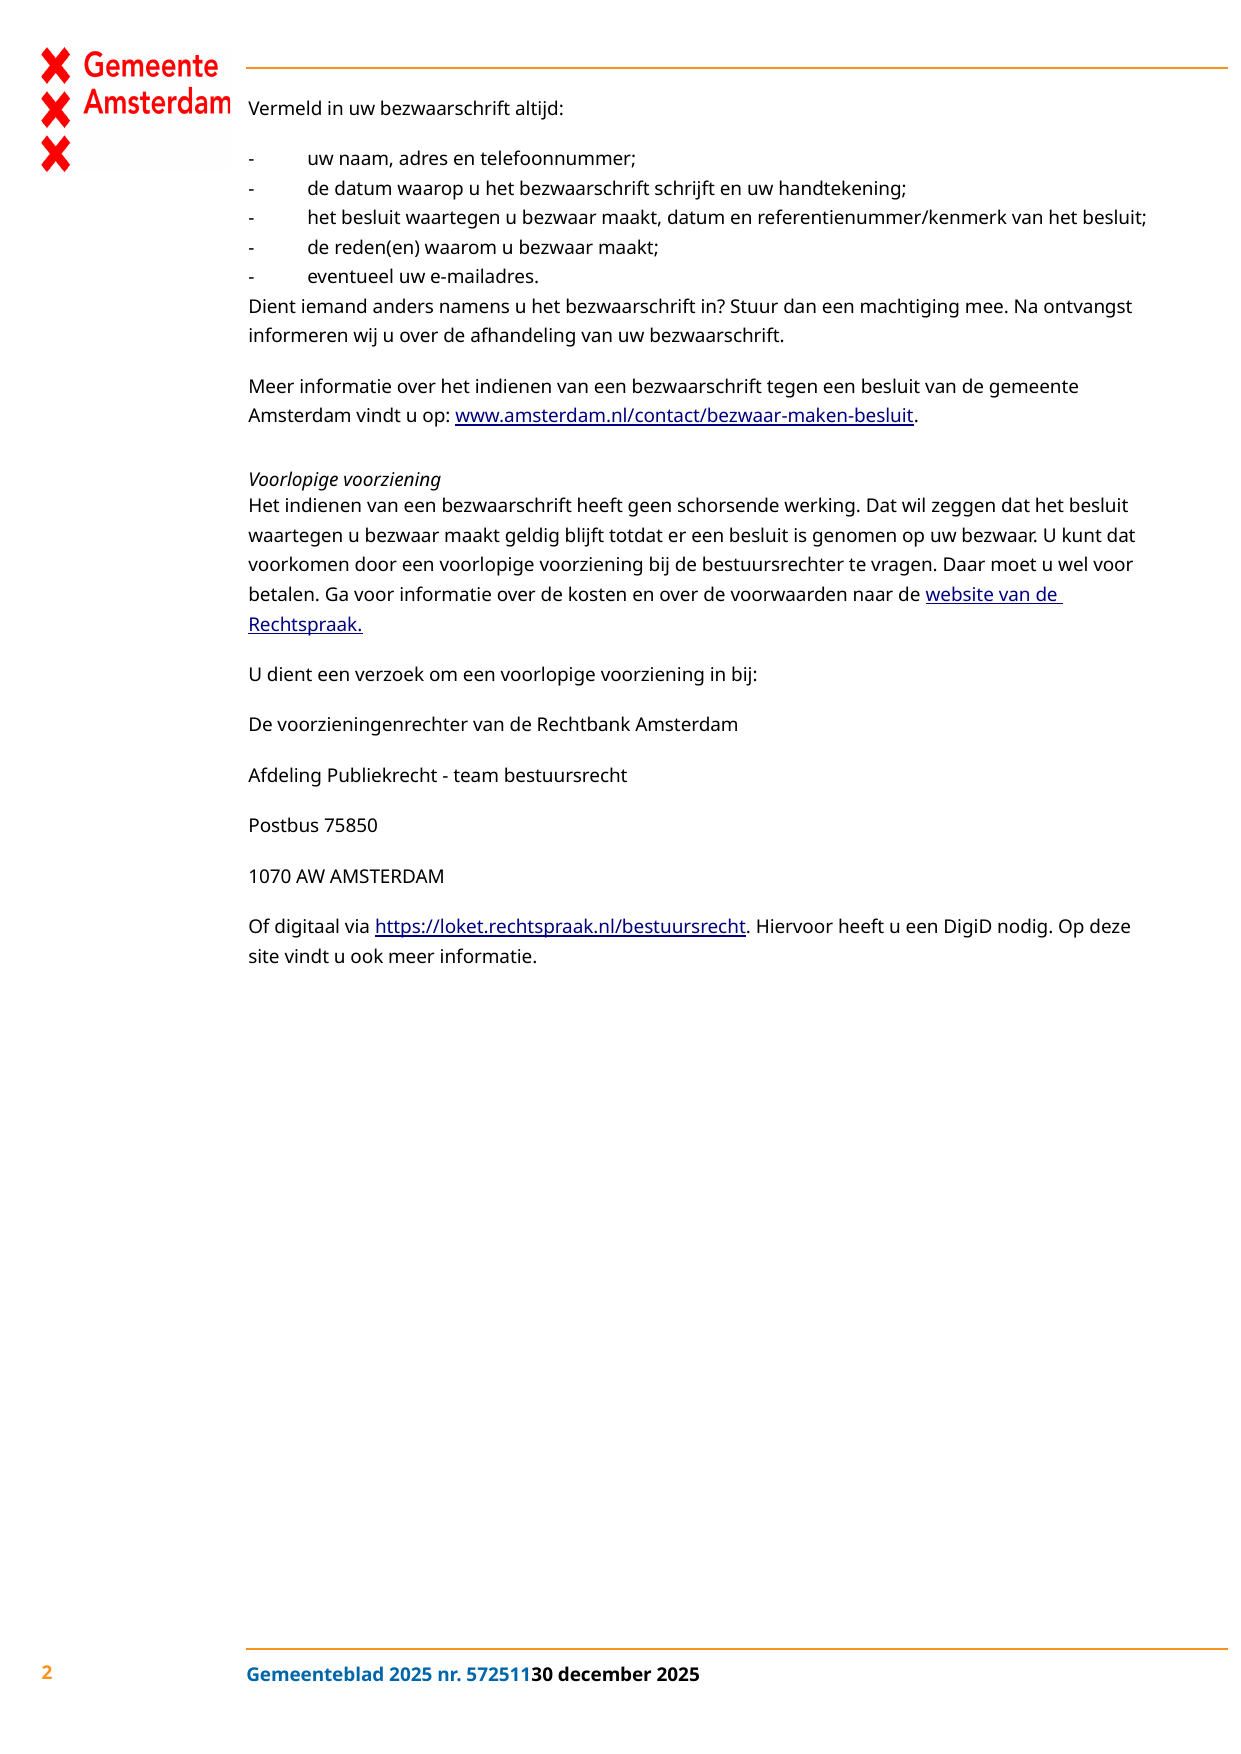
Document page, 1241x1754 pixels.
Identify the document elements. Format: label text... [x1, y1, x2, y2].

text Of digitaal via https://loket.rechtspraak.nl/bestuursrecht. Hiervoor heeft u een DigiD nodig. Op deze site vindt u ook meer informatie. [248, 913, 1152, 968]
text Afdeling Publiekrecht - team bestuursrecht [248, 762, 1152, 788]
text Dient iemand anders namens u het bezwaarschrift in? Stuur dan een machtiging mee. Na ontvangst informeren wij u over de afhandeling van uw bezwaarschrift. [248, 293, 1152, 348]
list eventueel uw e-mailadres. [248, 263, 1152, 289]
text De voorzieningenrechter van de Rechtbank Amsterdam [248, 712, 1152, 737]
text Vermeld in uw bezwaarschrift altijd: [248, 95, 1152, 121]
text 1070 AW AMSTERDAM [248, 863, 1152, 888]
list het besluit waartegen u bezwaar maakt, datum en referentienummer/kenmerk van het besluit; [248, 204, 1152, 230]
list uw naam, adres en telefoonnummer; [248, 145, 1152, 171]
text Het indienen van een bezwaarschrift heeft geen schorsende werking. Dat wil zeggen dat het besluit waartegen u bezwaar maakt geldig blijft totdat er een besluit is genomen op uw bezwaar. U kunt dat voorkomen door een voorlopige voorziening bij de bestuursrechter te vragen. Daar moet u wel voor betalen. Ga voor informatie over de kosten en over de voorwaarden naar de website van de Rechtspraak. [248, 492, 1152, 636]
text Postbus 75850 [248, 812, 1152, 838]
text U dient een verzoek om een voorlopige voorziening in bij: [248, 661, 1152, 687]
list de datum waarop u het bezwaarschrift schrijft en uw handtekening; [248, 175, 1152, 201]
text Voorlopige voorziening [248, 467, 1152, 492]
text Meer informatie over het indienen van een bezwaarschrift tegen een besluit van de gemeente Amsterdam vindt u op: www.amsterdam.nl/contact/bezwaar-maken-besluit. [248, 373, 1152, 428]
picture [41, 47, 231, 172]
list de reden(en) waarom u bezwaar maakt; [248, 234, 1152, 260]
